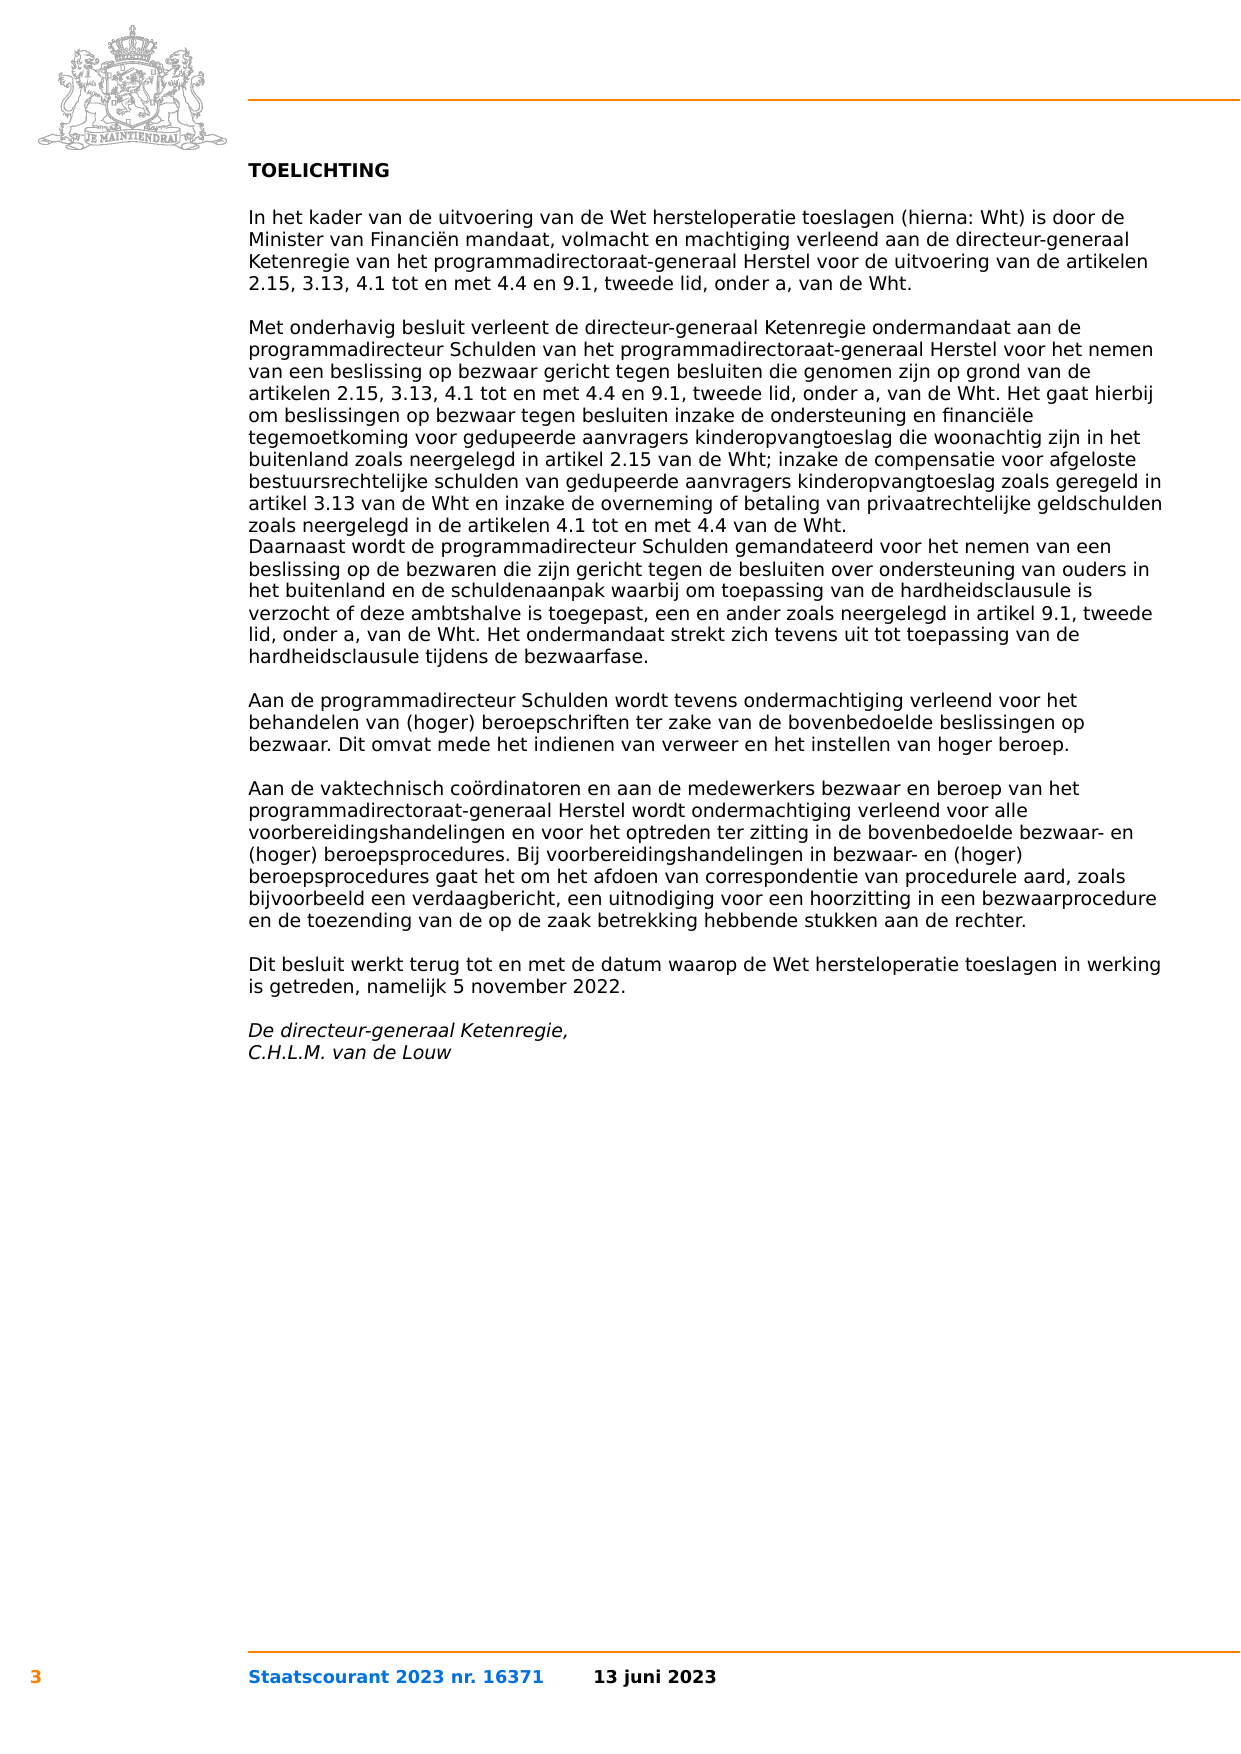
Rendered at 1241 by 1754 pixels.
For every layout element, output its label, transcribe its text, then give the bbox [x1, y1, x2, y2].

text De directeur-generaal Ketenregie, C.H.L.M. van de Louw [248, 1019, 1163, 1063]
text Met onderhavig besluit verleent de directeur-generaal Ketenregie ondermandaat aan de programmadirecteur Schulden van het programmadirectoraat-generaal Herstel voor het nemen van een beslissing op bezwaar gericht tegen besluiten die genomen zijn op grond van de artikelen 2.15, 3.13, 4.1 tot en met 4.4 en 9.1, tweede lid, onder a, van de Wht. Het gaat hierbij om beslissingen op bezwaar tegen besluiten inzake de ondersteuning en financiële tegemoetkoming voor gedupeerde aanvragers kinderopvangtoeslag die woonachtig zijn in het buitenland zoals neergelegd in artikel 2.15 van de Wht; inzake de compensatie voor afgeloste bestuursrechtelijke schulden van gedupeerde aanvragers kinderopvangtoeslag zoals geregeld in artikel 3.13 van de Wht en inzake de overneming of betaling van privaatrechtelijke geldschulden zoals neergelegd in de artikelen 4.1 tot en met 4.4 van de Wht. [248, 317, 1163, 536]
text Aan de vaktechnisch coördinatoren en aan de medewerkers bezwaar en beroep van het programmadirectoraat-generaal Herstel wordt ondermachtiging verleend voor alle voorbereidingshandelingen en voor het optreden ter zitting in de bovenbedoelde bezwaar- en (hoger) beroepsprocedures. Bij voorbereidingshandelingen in bezwaar- en (hoger) beroepsprocedures gaat het om het afdoen van correspondentie van procedurele aard, zoals bijvoorbeeld een verdaagbericht, een uitnodiging voor een hoorzitting in een bezwaarprocedure en de toezending van de op de zaak betrekking hebbende stukken aan de rechter. [248, 778, 1163, 932]
text Daarnaast wordt de programmadirecteur Schulden gemandateerd voor het nemen van een beslissing op de bezwaren die zijn gericht tegen de besluiten over ondersteuning van ouders in het buitenland en de schuldenaanpak waarbij om toepassing van de hardheidsclausule is verzocht of deze ambtshalve is toegepast, een en ander zoals neergelegd in artikel 9.1, tweede lid, onder a, van de Wht. Het ondermandaat strekt zich tevens uit tot toepassing van de hardheidsclausule tijdens de bezwaarfase. [248, 536, 1163, 668]
subtitle TOELICHTING [248, 160, 1163, 182]
text Dit besluit werkt terug tot en met de datum waarop de Wet hersteloperatie toeslagen in werking is getreden, namelijk 5 november 2022. [248, 954, 1163, 998]
text Aan de programmadirecteur Schulden wordt tevens ondermachtiging verleend voor het behandelen van (hoger) beroepschriften ter zake van de bovenbedoelde beslissingen op bezwaar. Dit omvat mede het indienen van verweer en het instellen van hoger beroep. [248, 690, 1163, 756]
text In het kader van de uitvoering van de Wet hersteloperatie toeslagen (hierna: Wht) is door de Minister van Financiën mandaat, volmacht en machtiging verleend aan de directeur-generaal Ketenregie van het programmadirectoraat-generaal Herstel voor de uitvoering van de artikelen 2.15, 3.13, 4.1 tot en met 4.4 en 9.1, tweede lid, onder a, van de Wht. [248, 207, 1163, 295]
picture [38, 25, 227, 150]
